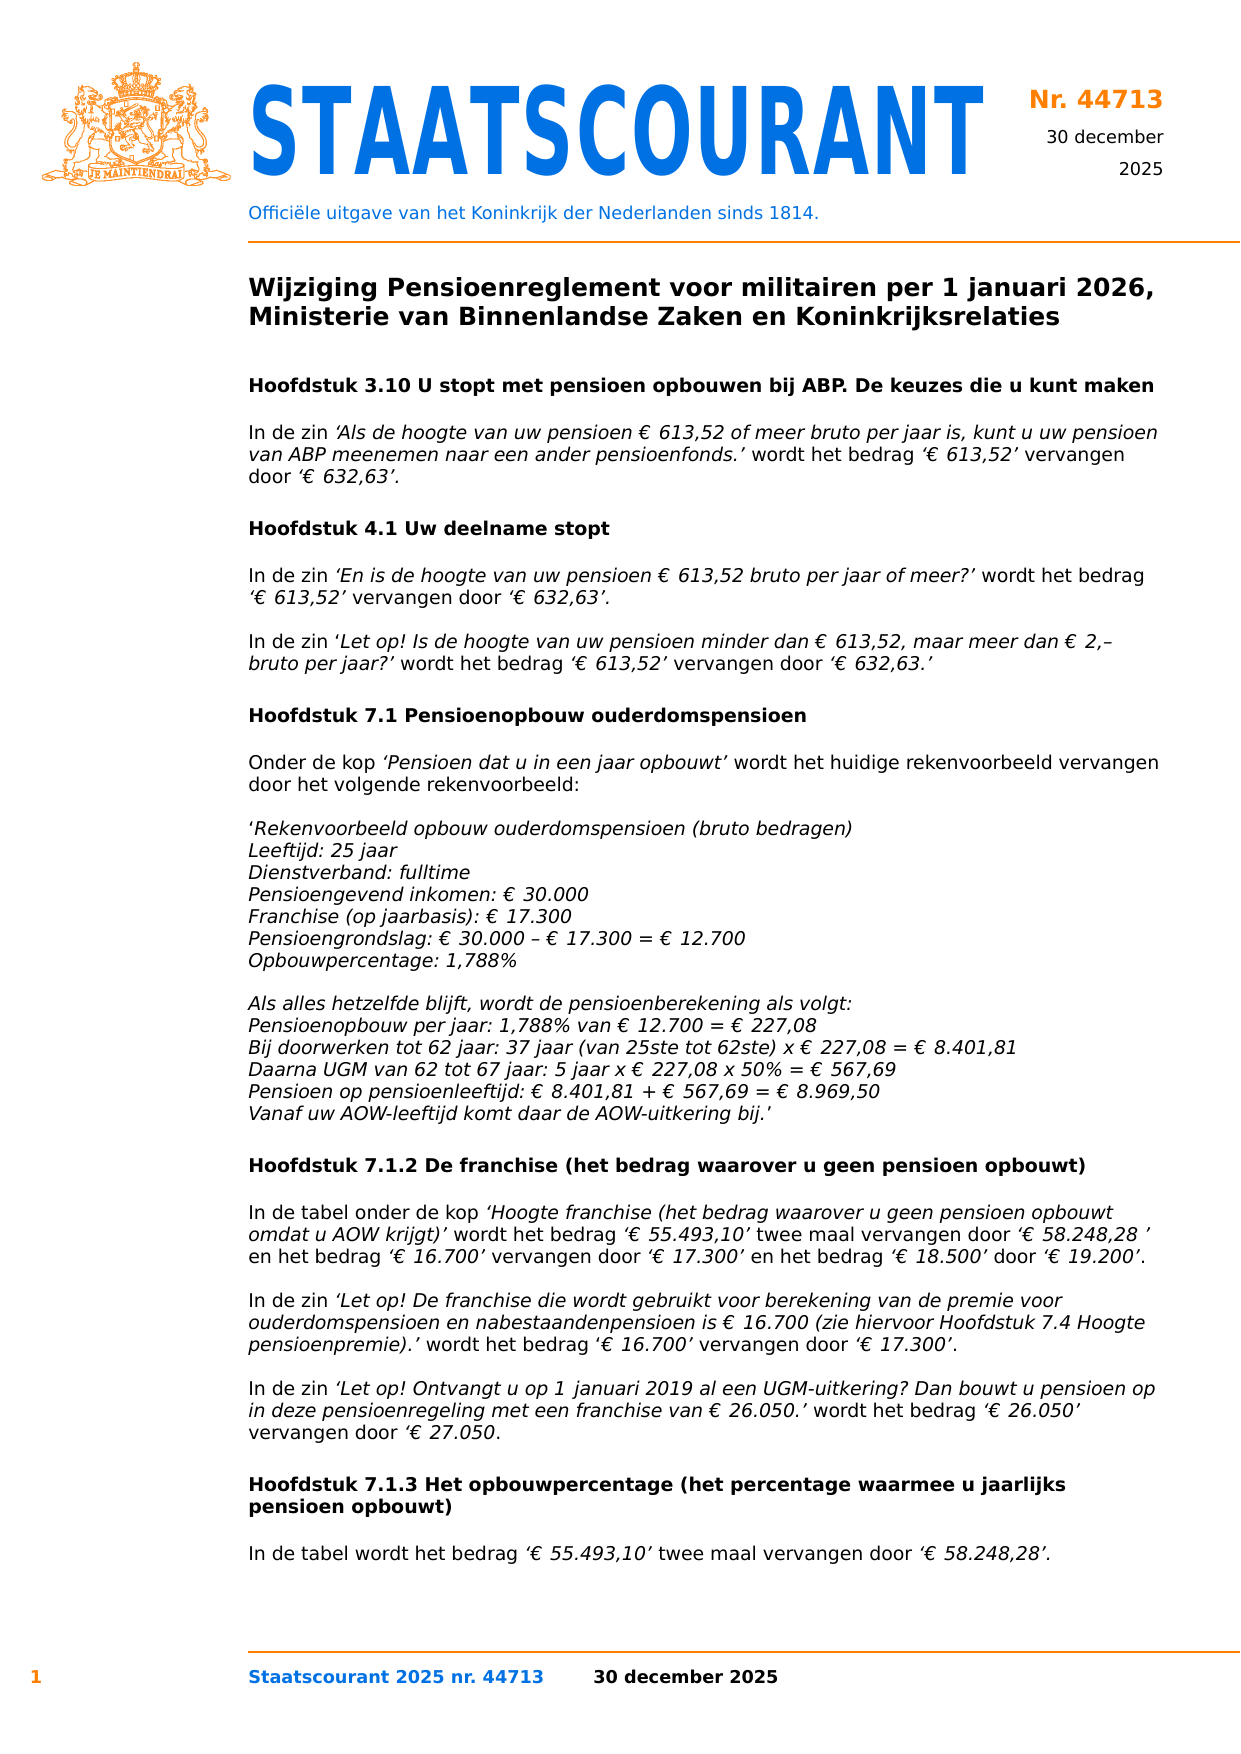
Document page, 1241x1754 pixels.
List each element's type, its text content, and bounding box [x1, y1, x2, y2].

table_header Nr. 44713 [998, 62, 1240, 121]
picture [41, 62, 231, 186]
text Bij doorwerken tot 62 jaar: 37 jaar (van 25ste tot 62ste) x € 227,08 = € 8.401,81 [248, 1037, 1163, 1059]
text Franchise (op jaarbasis): € 17.300 [248, 906, 1163, 927]
text Pensioengevend inkomen: € 30.000 [248, 883, 1163, 906]
subtitle Hoofdstuk 4.1 Uw deelname stopt [248, 518, 1163, 540]
text Pensioengrondslag: € 30.000 – € 17.300 = € 12.700 [248, 927, 1163, 949]
text In de zin ‘Let op! Ontvangt u op 1 januari 2019 al een UGM-uitkering? Dan bouwt u pensioen op in deze pensioenregeling met een franchise van € 26.050.’ wordt het bedrag ‘€ 26.050’ vervangen door ‘€ 27.050. [248, 1378, 1163, 1444]
text In de tabel wordt het bedrag ‘€ 55.493,10’ twee maal vervangen door ‘€ 58.248,28’. [248, 1543, 1163, 1565]
subtitle Hoofdstuk 7.1.3 Het opbouwpercentage (het percentage waarmee u jaarlijks pensioen opbouwt) [248, 1474, 1163, 1518]
text Opbouwpercentage: 1,788% [248, 949, 1163, 971]
text Pensioen op pensioenleeftijd: € 8.401,81 + € 567,69 = € 8.969,50 [248, 1081, 1163, 1103]
text Daarna UGM van 62 tot 67 jaar: 5 jaar x € 227,08 x 50% = € 567,69 [248, 1059, 1163, 1081]
text ‘Rekenvoorbeeld opbouw ouderdomspensioen (bruto bedragen) [248, 818, 1163, 839]
text Onder de kop ‘Pensioen dat u in een jaar opbouwt’ wordt het huidige rekenvoorbeeld vervangen door het volgende rekenvoorbeeld: [248, 752, 1163, 796]
text In de zin ‘Als de hoogte van uw pensioen € 613,52 of meer bruto per jaar is, kunt u uw pensioen van ABP meenemen naar een ander pensioenfonds.’ wordt het bedrag ‘€ 613,52’ vervangen door ‘€ 632,63’. [248, 422, 1163, 488]
subtitle Hoofdstuk 7.1.2 De franchise (het bedrag waarover u geen pensioen opbouwt) [248, 1155, 1163, 1177]
text Leeftijd: 25 jaar [248, 839, 1163, 862]
table_cell 2025 [998, 153, 1240, 203]
text In de zin ‘Let op! Is de hoogte van uw pensioen minder dan € 613,52, maar meer dan € 2,– bruto per jaar?’ wordt het bedrag ‘€ 613,52’ vervangen door ‘€ 632,63.’ [248, 631, 1163, 675]
text Pensioenopbouw per jaar: 1,788% van € 12.700 = € 227,08 [248, 1015, 1163, 1037]
text Als alles hetzelfde blijft, wordt de pensioenberekening als volgt: [248, 993, 1163, 1015]
table_header STAATSCOURANT [248, 62, 998, 203]
text In de zin ‘En is de hoogte van uw pensioen € 613,52 bruto per jaar of meer?’ wordt het bedrag ‘€ 613,52’ vervangen door ‘€ 632,63’. [248, 565, 1163, 609]
table_header [25, 62, 248, 241]
subtitle Hoofdstuk 7.1 Pensioenopbouw ouderdomspensioen [248, 705, 1163, 727]
table_cell 30 december [998, 121, 1240, 153]
subtitle Wijziging Pensioenreglement voor militairen per 1 januari 2026, Ministerie van Binnenlandse Zaken en Koninkrijksrelaties [248, 273, 1163, 331]
subtitle Hoofdstuk 3.10 U stopt met pensioen opbouwen bij ABP. De keuzes die u kunt maken [248, 375, 1163, 397]
text In de tabel onder de kop ‘Hoogte franchise (het bedrag waarover u geen pensioen opbouwt omdat u AOW krijgt)’ wordt het bedrag ‘€ 55.493,10’ twee maal vervangen door ‘€ 58.248,28 ’ en het bedrag ‘€ 16.700’ vervangen door ‘€ 17.300’ en het bedrag ‘€ 18.500’ door ‘€ 19.200’. [248, 1202, 1163, 1268]
table_cell Officiële uitgave van het Koninkrijk der Nederlanden sinds 1814. [248, 203, 1240, 241]
text Vanaf uw AOW-leeftijd komt daar de AOW-uitkering bij.’ [248, 1103, 1163, 1125]
text In de zin ‘Let op! De franchise die wordt gebruikt voor berekening van de premie voor ouderdomspensioen en nabestaandenpensioen is € 16.700 (zie hiervoor Hoofdstuk 7.4 Hoogte pensioenpremie).’ wordt het bedrag ‘€ 16.700’ vervangen door ‘€ 17.300’. [248, 1290, 1163, 1356]
text Dienstverband: fulltime [248, 862, 1163, 883]
